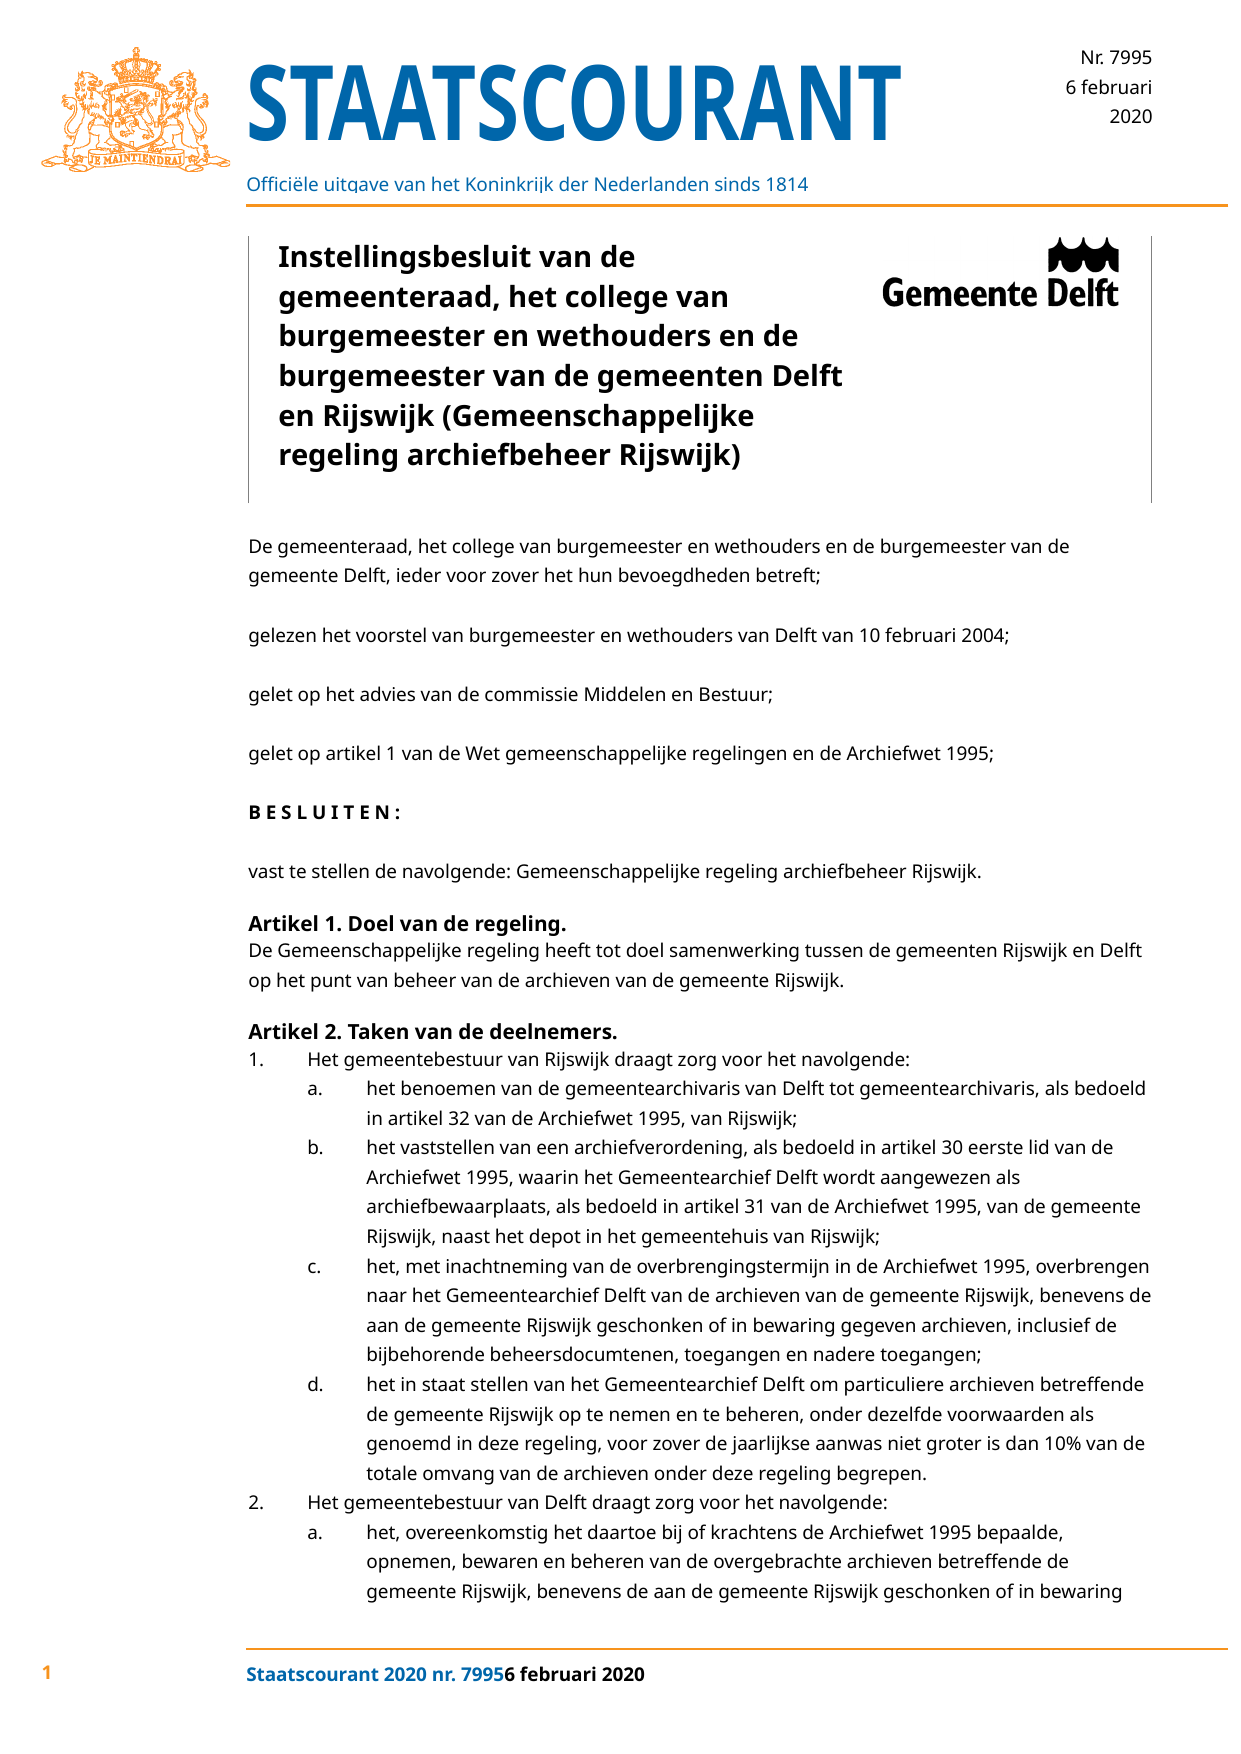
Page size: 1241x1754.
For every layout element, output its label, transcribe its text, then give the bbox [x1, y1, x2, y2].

text gelet op artikel 1 van de Wet gemeenschappelijke regelingen en de Archiefwet 1995; [248, 740, 1152, 766]
text vast te stellen de navolgende: Gemeenschappelijke regeling archiefbeheer Rijswijk. [248, 858, 1152, 884]
picture [41, 47, 231, 172]
table_header [850, 236, 1151, 503]
text De Gemeenschappelijke regeling heeft tot doel samenwerking tussen de gemeenten Rijswijk en Delft op het punt van beheer van de archieven van de gemeente Rijswijk. [248, 937, 1152, 993]
list het, met inachtneming van de overbrengingstermijn in de Archiefwet 1995, overbrengen naar het Gemeentearchief Delft van de archieven van de gemeente Rijswijk, benevens de aan de gemeente Rijswijk geschonken of in bewaring gegeven archieven, inclusief de bijbehorende beheersdocumtenen, toegangen en nadere toegangen; [307, 1253, 1152, 1367]
text Artikel 2. Taken van de deelnemers. [248, 1017, 1152, 1046]
list het benoemen van de gemeentearchivaris van Delft tot gemeentearchivaris, als bedoeld in artikel 32 van de Archiefwet 1995, van Rijswijk; [307, 1075, 1152, 1131]
list het vaststellen van een archiefverordening, als bedoeld in artikel 30 eerste lid van de Archiefwet 1995, waarin het Gemeentearchief Delft wordt aangewezen als archiefbewaarplaats, als bedoeld in artikel 31 van de Archiefwet 1995, van de gemeente Rijswijk, naast het depot in het gemeentehuis van Rijswijk; [307, 1134, 1152, 1249]
text Artikel 1. Doel van de regeling. [248, 909, 1152, 937]
text gelet op het advies van de commissie Middelen en Bestuur; [248, 681, 1152, 707]
picture [882, 236, 1119, 309]
list het in staat stellen van het Gemeentearchief Delft om particuliere archieven betreffende de gemeente Rijswijk op te nemen en te beheren, onder dezelfde voorwaarden als genoemd in deze regeling, voor zover de jaarlijkse aanwas niet groter is dan 10% van de totale omvang van de archieven onder deze regeling begrepen. [307, 1371, 1152, 1486]
text gelezen het voorstel van burgemeester en wethouders van Delft van 10 februari 2004; [248, 622, 1152, 647]
list het, overeenkomstig het daartoe bij of krachtens de Archiefwet 1995 bepaalde, opnemen, bewaren en beheren van de overgebrachte archieven betreffende de gemeente Rijswijk, benevens de aan de gemeente Rijswijk geschonken of in bewaring [307, 1519, 1152, 1604]
list Het gemeentebestuur van Rijswijk draagt zorg voor het navolgende: [248, 1046, 1152, 1071]
text B E S L U I T E N : [248, 799, 1152, 825]
list Het gemeentebestuur van Delft draagt zorg voor het navolgende: [248, 1489, 1152, 1515]
text De gemeenteraad, het college van burgemeester en wethouders en de burgemeester van de gemeente Delft, ieder voor zover het hun bevoegdheden betreft; [248, 533, 1152, 588]
table_header Instellingsbesluit van de gemeenteraad, het college van burgemeester en wethouders en de burgemeester van de gemeenten Delft en Rijswijk (Gemeenschappelijke regeling archiefbeheer Rijswijk) [249, 236, 850, 503]
